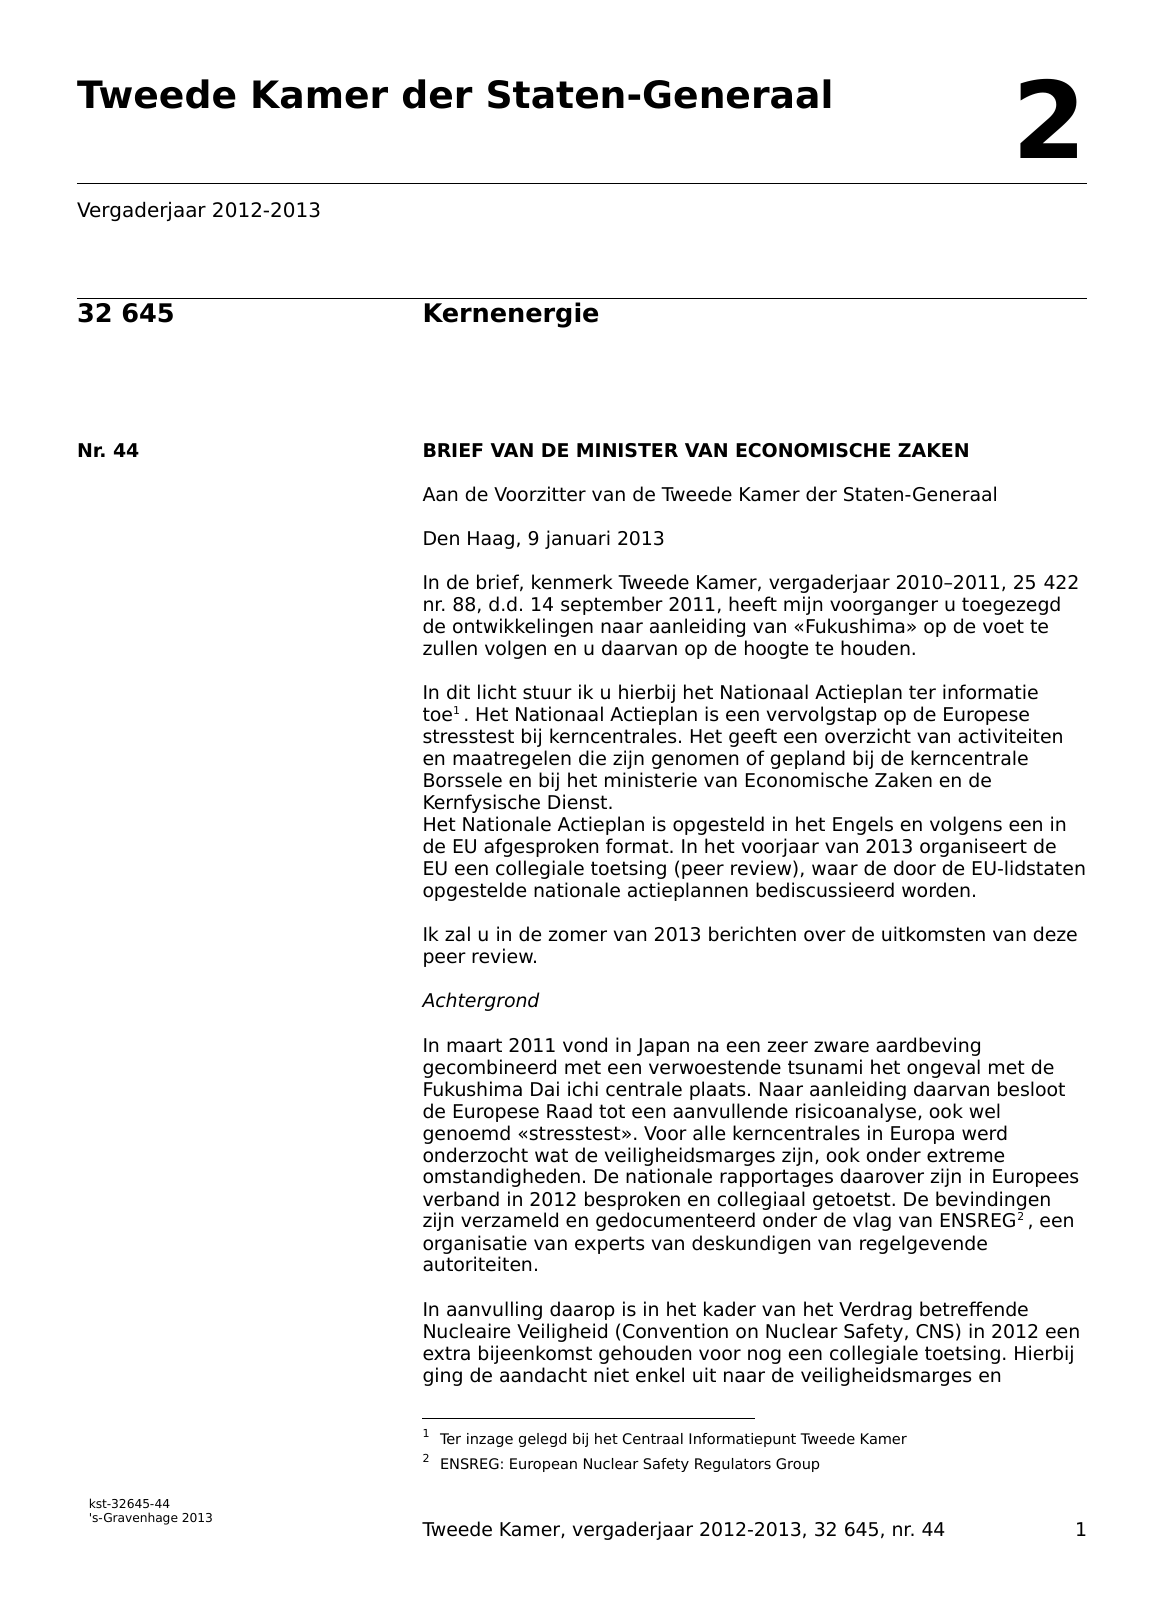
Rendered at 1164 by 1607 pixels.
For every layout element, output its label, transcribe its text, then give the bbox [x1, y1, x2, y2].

text 's-Gravenhage 2013 [88, 1511, 323, 1525]
text Het Nationale Actieplan is opgesteld in het Engels en volgens een in de EU afgesproken format. In het voorjaar van 2013 organiseert de EU een collegiale toetsing (peer review), waar de door de EU-lidstaten opgestelde nationale actieplannen bediscussieerd worden. [422, 814, 1087, 902]
text In de brief, kenmerk Tweede Kamer, vergaderjaar 2010–2011, 25 422 nr. 88, d.d. 14 september 2011, heeft mijn voorganger u toegezegd de ontwikkelingen naar aanleiding van «Fukushima» op de voet te zullen volgen en u daarvan op de hoogte te houden. [422, 572, 1087, 660]
subtitle Achtergrond [422, 990, 1087, 1012]
text In dit licht stuur ik u hierbij het Nationaal Actieplan ter informatie toe. Het Nationaal Actieplan is een vervolgstap op de Europese stresstest bij kerncentrales. Het geeft een overzicht van activiteiten en maatregelen die zijn genomen of gepland bij de kerncentrale Borssele en bij het ministerie van Economische Zaken en de Kernfysische Dienst. [422, 682, 1087, 814]
text Aan de Voorzitter van de Tweede Kamer der Staten-Generaal [422, 484, 1087, 506]
text ENSREG: European Nuclear Safety Regulators Group [422, 1452, 1087, 1474]
table_cell Vergaderjaar 2012-2013 [77, 184, 1087, 298]
text Den Haag, 9 januari 2013 [422, 528, 1087, 550]
text Ter inzage gelegd bij het Centraal Informatiepunt Tweede Kamer [422, 1427, 1087, 1449]
text Ik zal u in de zomer van 2013 berichten over de uitkomsten van deze peer review. [422, 924, 1087, 968]
table_header 2 [886, 59, 1087, 183]
text In maart 2011 vond in Japan na een zeer zware aardbeving gecombineerd met een verwoestende tsunami het ongeval met de Fukushima Dai ichi centrale plaats. Naar aanleiding daarvan besloot de Europese Raad tot een aanvullende risicoanalyse, ook wel genoemd «stresstest». Voor alle kerncentrales in Europa werd onderzocht wat de veiligheidsmarges zijn, ook onder extreme omstandigheden. De nationale rapportages daarover zijn in Europees verband in 2012 besproken en collegiaal getoetst. De bevindingen zijn verzameld en gedocumenteerd onder de vlag van ENSREG, een organisatie van experts van deskundigen van regelgevende autoriteiten. [422, 1034, 1087, 1276]
subtitle Nr. 44 BRIEF VAN DE MINISTER VAN ECONOMISCHE ZAKEN [77, 440, 1087, 462]
text kst-32645-44 [88, 1497, 323, 1511]
subtitle 32 645 Kernenergie [77, 299, 1087, 329]
table_header Tweede Kamer der Staten-Generaal [77, 59, 886, 183]
text In aanvulling daarop is in het kader van het Verdrag betreffende Nucleaire Veiligheid (Convention on Nuclear Safety, CNS) in 2012 een extra bijeenkomst gehouden voor nog een collegiale toetsing. Hierbij ging de aandacht niet enkel uit naar de veiligheidsmarges en [422, 1298, 1087, 1386]
